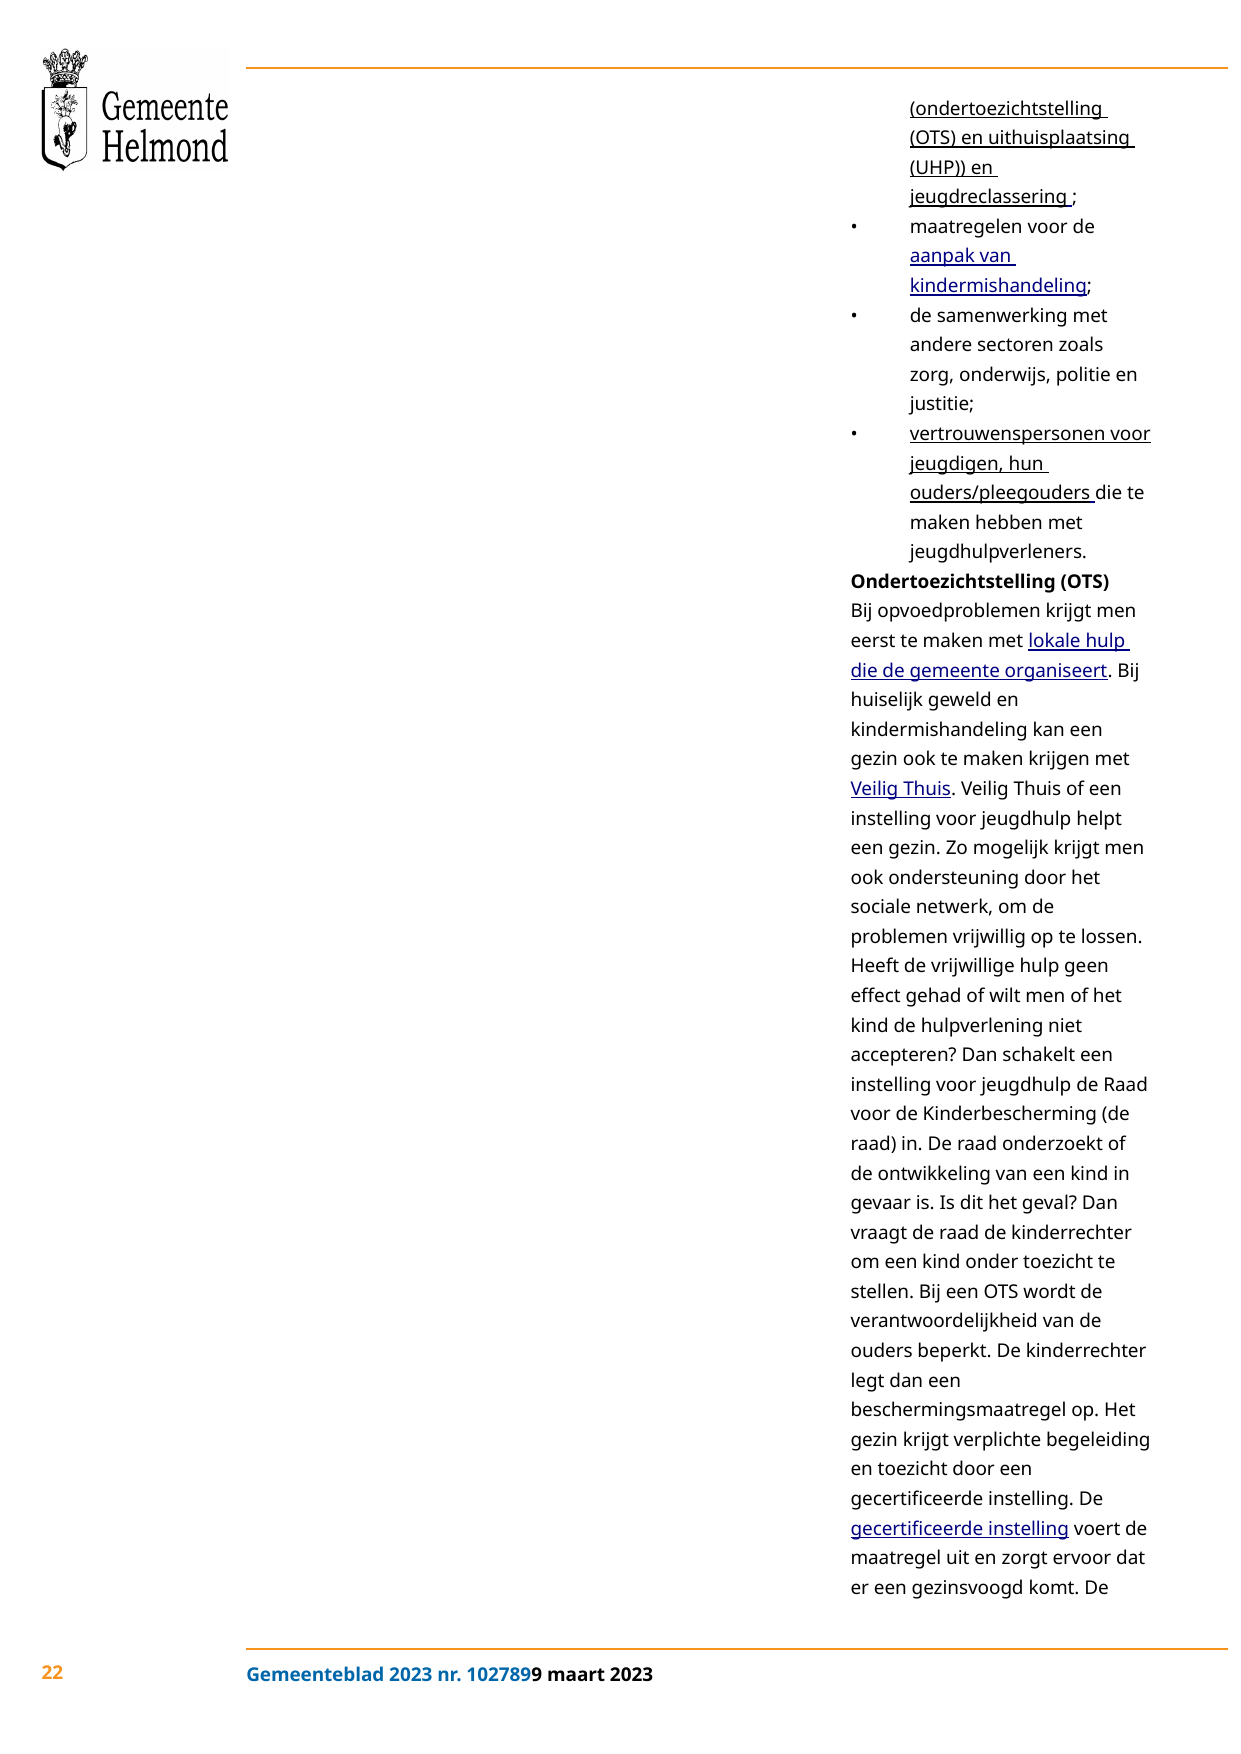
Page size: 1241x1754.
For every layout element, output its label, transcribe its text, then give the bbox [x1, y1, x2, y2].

table_cell (ondertoezichtstelling (OTS) en uithuisplaatsing (UHP)) en jeugdreclassering ; maatregelen voor de aanpak van kindermishandeling; de samenwerking met andere sectoren zoals zorg, onderwijs, politie en justitie; vertrouwenspersonen voor jeugdigen, hun ouders/pleegouders die te maken hebben met jeugdhulpverleners. Ondertoezichtstelling (OTS) Bij opvoedproblemen krijgt men eerst te maken met lokale hulp die de gemeente organiseert. Bij huiselijk geweld en kindermishandeling kan een gezin ook te maken krijgen met Veilig Thuis. Veilig Thuis of een instelling voor jeugdhulp helpt een gezin. Zo mogelijk krijgt men ook ondersteuning door het sociale netwerk, om de problemen vrijwillig op te lossen. Heeft de vrijwillige hulp geen effect gehad of wilt men of het kind de hulpverlening niet accepteren? Dan schakelt een instelling voor jeugdhulp de Raad voor de Kinderbescherming (de raad) in. De raad onderzoekt of de ontwikkeling van een kind in gevaar is. Is dit het geval? Dan vraagt de raad de kinderrechter om een kind onder toezicht te stellen. Bij een OTS wordt de verantwoordelijkheid van de ouders beperkt. De kinderrechter legt dan een beschermingsmaatregel op. Het gezin krijgt verplichte begeleiding en toezicht door een gecertificeerde instelling. De gecertificeerde instelling voert de maatregel uit en zorgt ervoor dat er een gezinsvoogd komt. De [850, 95, 1152, 1600]
table_cell [549, 95, 850, 1600]
table_cell [248, 95, 549, 1600]
picture [41, 47, 231, 172]
